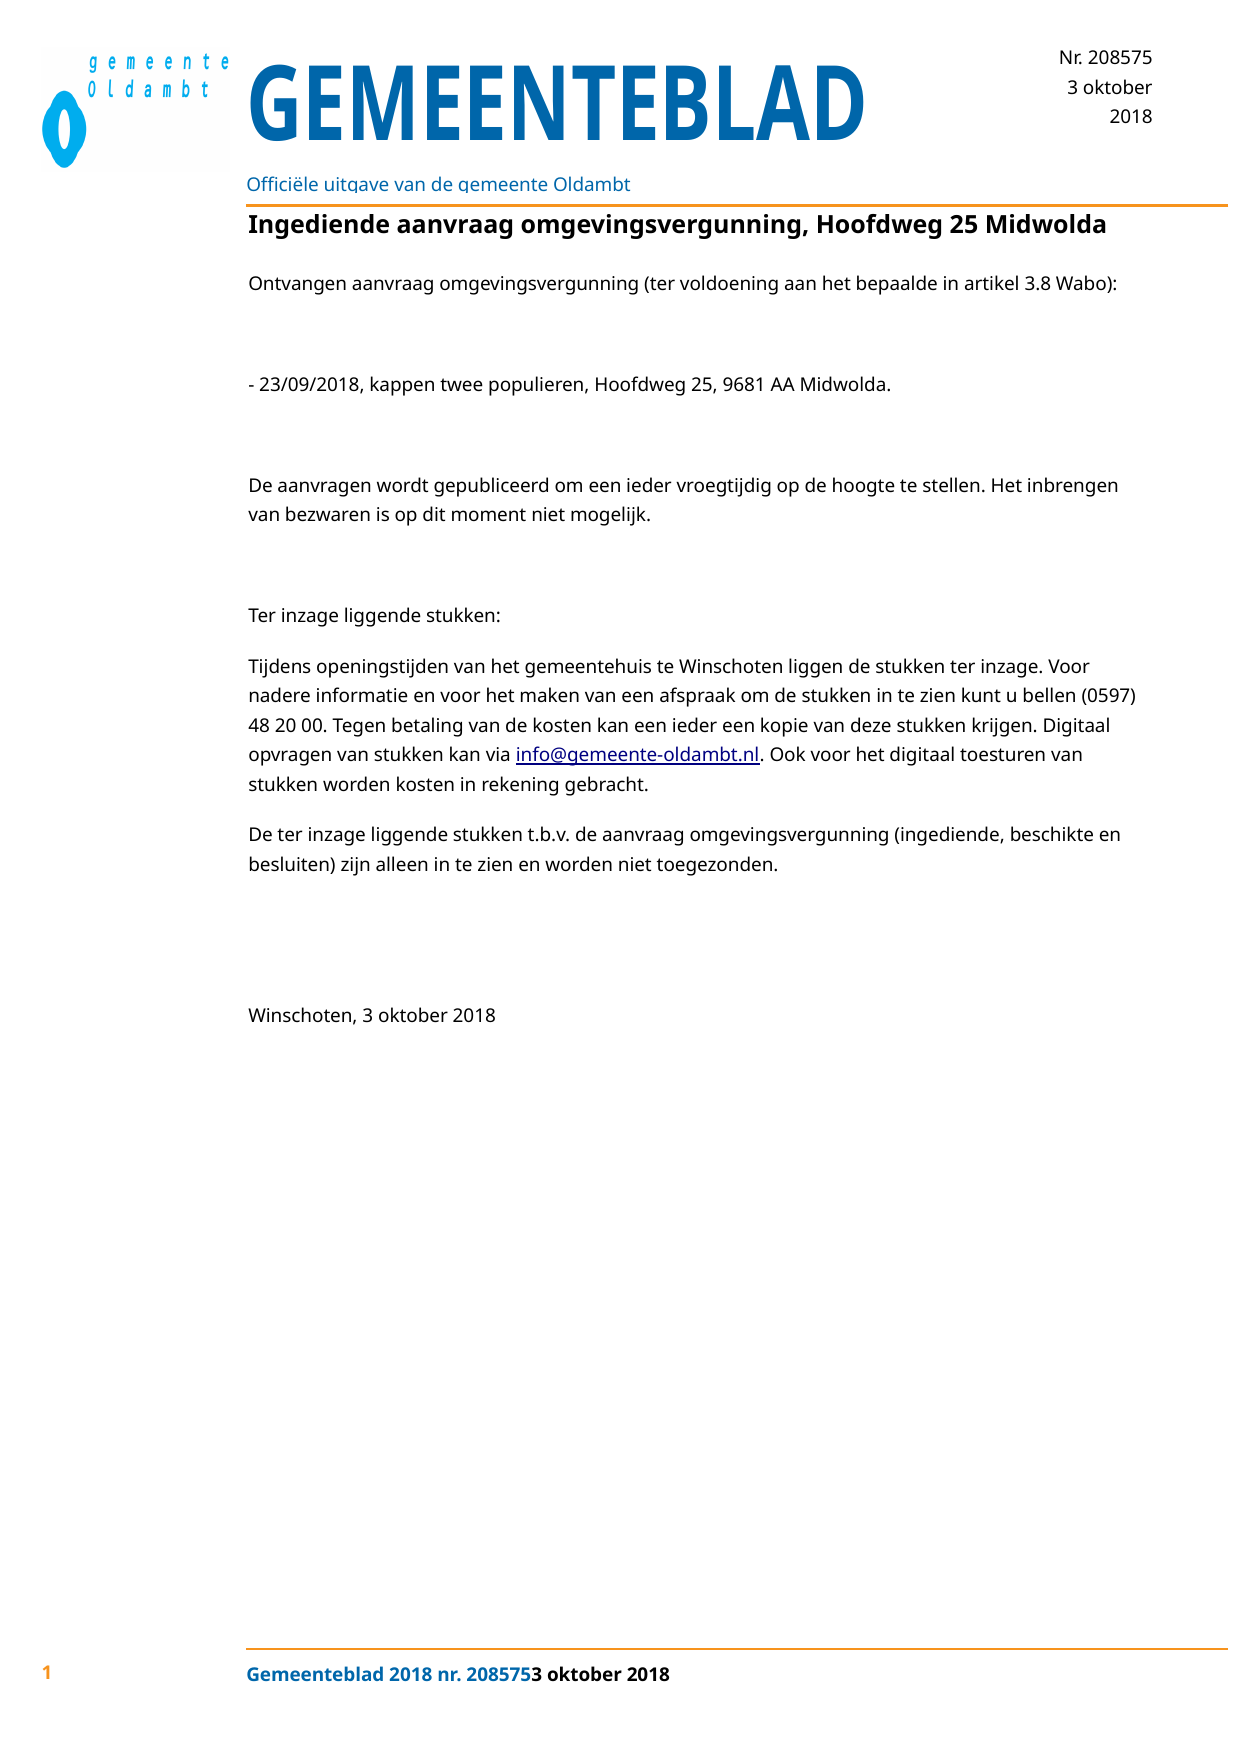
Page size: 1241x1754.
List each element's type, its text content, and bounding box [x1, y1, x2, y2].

text Ter inzage liggende stukken: [248, 602, 1152, 628]
text Tijdens openingstijden van het gemeentehuis te Winschoten liggen de stukken ter inzage. Voor nadere informatie en voor het maken van een afspraak om de stukken in te zien kunt u bellen (0597) 48 20 00. Tegen betaling van de kosten kan een ieder een kopie van deze stukken krijgen. Digitaal opvragen van stukken kan via info@gemeente-oldambt.nl. Ook voor het digitaal toesturen van stukken worden kosten in rekening gebracht. [248, 653, 1152, 797]
text De aanvragen wordt gepubliceerd om een ieder vroegtijdig op de hoogte te stellen. Het inbrengen van bezwaren is op dit moment niet mogelijk. [248, 472, 1152, 527]
text Ontvangen aanvraag omgevingsvergunning (ter voldoening aan het bepaalde in artikel 3.8 Wabo): [248, 270, 1152, 296]
picture [41, 47, 231, 172]
text Winschoten, 3 oktober 2018 [248, 1002, 1152, 1028]
text De ter inzage liggende stukken t.b.v. de aanvraag omgevingsvergunning (ingediende, beschikte en besluiten) zijn alleen in te zien en worden niet toegezonden. [248, 822, 1152, 877]
text - 23/09/2018, kappen twee populieren, Hoofdweg 25, 9681 AA Midwolda. [248, 371, 1152, 397]
text Ingediende aanvraag omgevingsvergunning, Hoofdweg 25 Midwolda [248, 207, 1152, 241]
